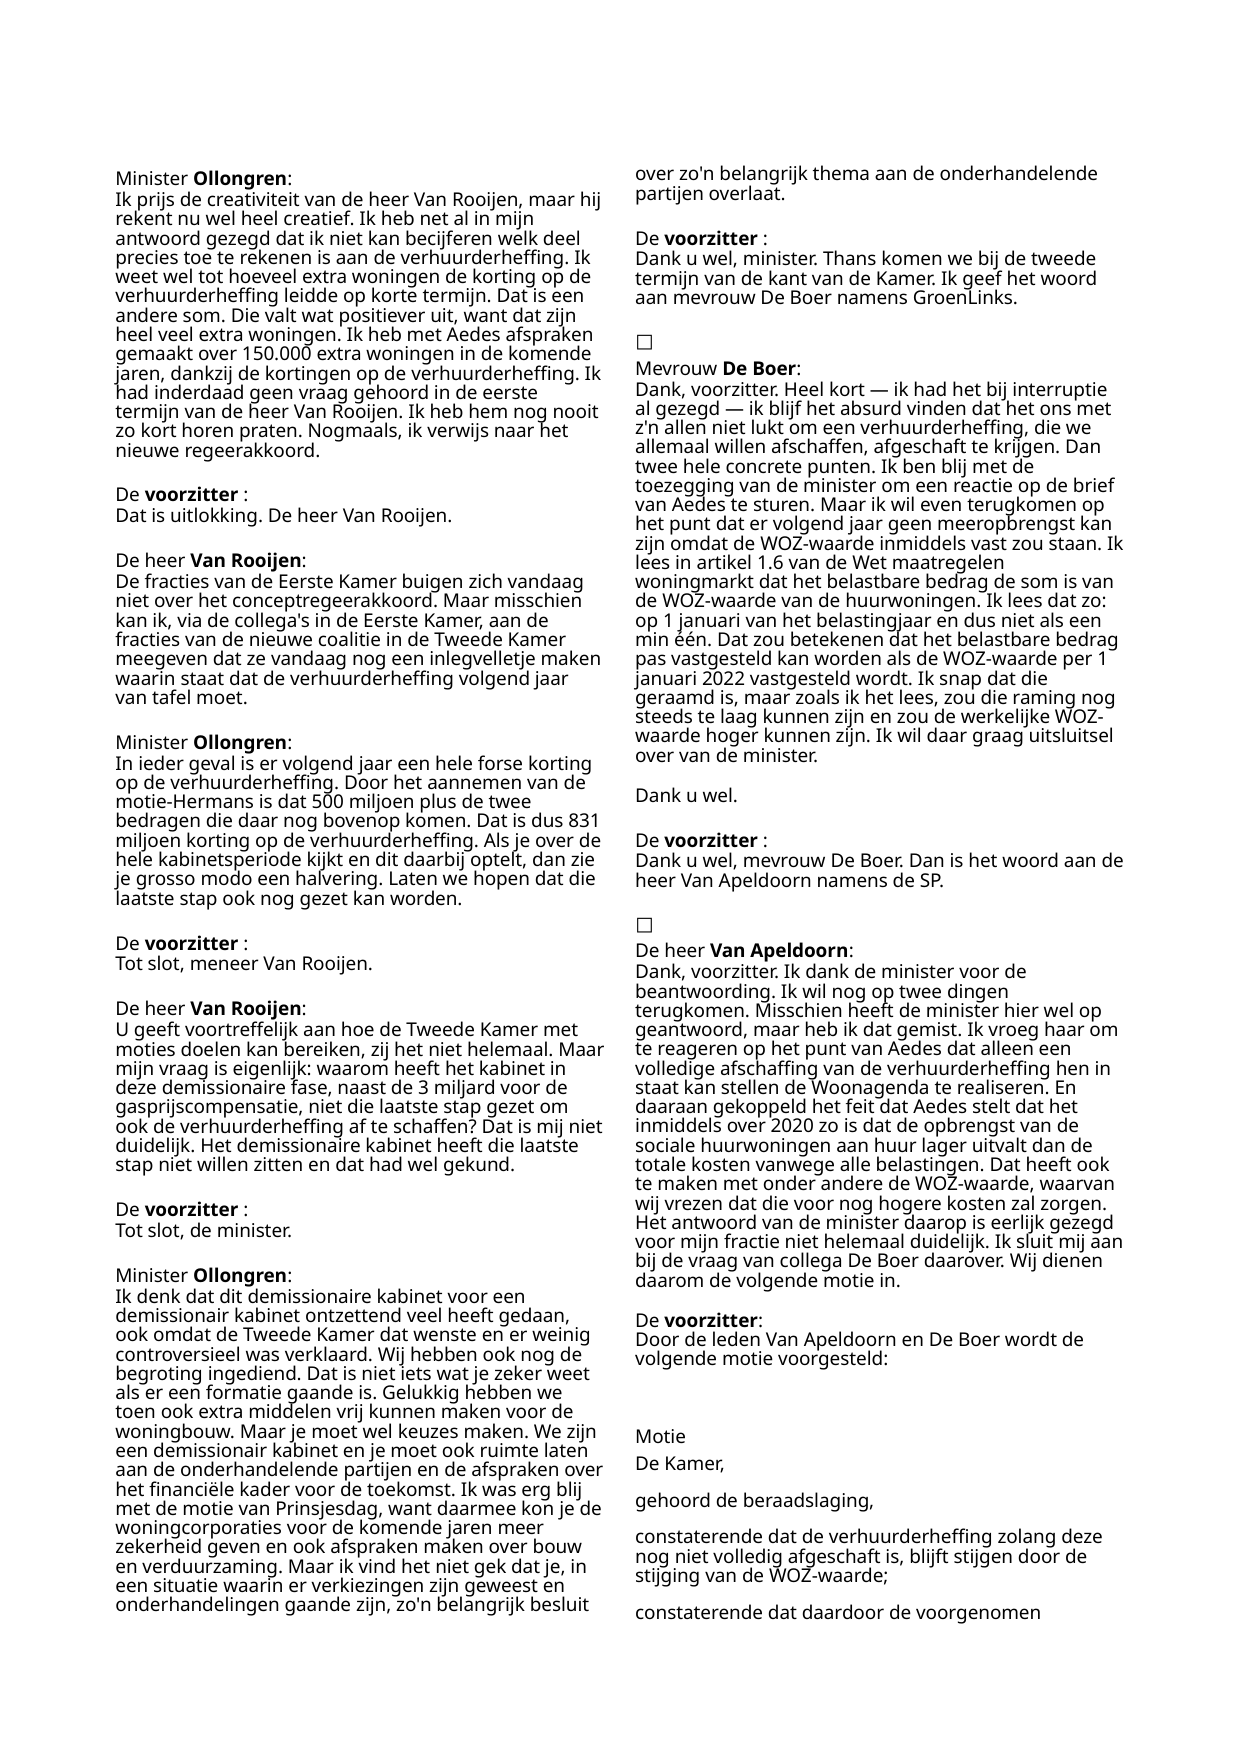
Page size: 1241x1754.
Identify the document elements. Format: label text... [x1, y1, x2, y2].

text De heer Van Rooijen: [115, 996, 605, 1021]
text De voorzitter : [115, 482, 605, 507]
text ⬜ [635, 912, 1125, 938]
text U geeft voortreffelijk aan hoe de Tweede Kamer met moties doelen kan bereiken, zij het niet helemaal. Maar mijn vraag is eigenlijk: waarom heeft het kabinet in deze demissionaire fase, naast de 3 miljard voor de gasprijscompensatie, niet die laatste stap gezet om ook de verhuurderheffing af te schaffen? Dat is mij niet duidelijk. Het demissionaire kabinet heeft die laatste stap niet willen zitten en dat had wel gekund. [115, 1021, 605, 1175]
text constaterende dat de verhuurderheffing zolang deze nog niet volledig afgeschaft is, blijft stijgen door de stijging van de WOZ-waarde; [635, 1528, 1125, 1586]
text De fracties van de Eerste Kamer buigen zich vandaag niet over het conceptregeerakkoord. Maar misschien kan ik, via de collega's in de Eerste Kamer, aan de fracties van de nieuwe coalitie in de Tweede Kamer meegeven dat ze vandaag nog een inlegvelletje maken waarin staat dat de verhuurderheffing volgend jaar van tafel moet. [115, 573, 605, 708]
text ⬜ [635, 329, 1125, 355]
text Minister Ollongren: [115, 1262, 605, 1288]
text De voorzitter : [115, 1196, 605, 1222]
text Door de leden Van Apeldoorn en De Boer wordt de volgende motie voorgesteld: [635, 1331, 1125, 1369]
text De voorzitter : [115, 930, 605, 955]
text De voorzitter : [635, 225, 1125, 250]
text In ieder geval is er volgend jaar een hele forse korting op de verhuurderheffing. Door het aannemen van de motie-Hermans is dat 500 miljoen plus de twee bedragen die daar nog bovenop komen. Dat is dus 831 miljoen korting op de verhuurderheffing. Als je over de hele kabinetsperiode kijkt en dit daarbij optelt, dan zie je grosso modo een halvering. Laten we hopen dat die laatste stap ook nog gezet kan worden. [115, 755, 605, 909]
text De heer Van Rooijen: [115, 547, 605, 573]
text over zo'n belangrijk thema aan de onderhandelende partijen overlaat. [635, 165, 1125, 204]
text gehoord de beraadslaging, [635, 1492, 1125, 1511]
text De voorzitter: [635, 1312, 1125, 1331]
text Dank, voorzitter. Ik dank de minister voor de beantwoording. Ik wil nog op twee dingen terugkomen. Misschien heeft de minister hier wel op geantwoord, maar heb ik dat gemist. Ik vroeg haar om te reageren op het punt van Aedes dat alleen een volledige afschaffing van de verhuurderheffing hen in staat kan stellen de Woonagenda te realiseren. En daaraan gekoppeld het feit dat Aedes stelt dat het inmiddels over 2020 zo is dat de opbrengst van de sociale huurwoningen aan huur lager uitvalt dan de totale kosten vanwege alle belastingen. Dat heeft ook te maken met onder andere de WOZ-waarde, waarvan wij vrezen dat die voor nog hogere kosten zal zorgen. Het antwoord van de minister daarop is eerlijk gezegd voor mijn fractie niet helemaal duidelijk. Ik sluit mij aan bij de vraag van collega De Boer daarover. Wij dienen daarom de volgende motie in. [635, 963, 1125, 1291]
text Motie [635, 1423, 1125, 1449]
text constaterende dat daardoor de voorgenomen [635, 1604, 1125, 1623]
text Mevrouw De Boer: [635, 355, 1125, 381]
text Minister Ollongren: [115, 165, 605, 191]
text Ik prijs de creativiteit van de heer Van Rooijen, maar hij rekent nu wel heel creatief. Ik heb net al in mijn antwoord gezegd dat ik niet kan becijferen welk deel precies toe te rekenen is aan de verhuurderheffing. Ik weet wel tot hoeveel extra woningen de korting op de verhuurderheffing leidde op korte termijn. Dat is een andere som. Die valt wat positiever uit, want dat zijn heel veel extra woningen. Ik heb met Aedes afspraken gemaakt over 150.000 extra woningen in de komende jaren, dankzij de kortingen op de verhuurderheffing. Ik had inderdaad geen vraag gehoord in de eerste termijn van de heer Van Rooijen. Ik heb hem nog nooit zo kort horen praten. Nogmaals, ik verwijs naar het nieuwe regeerakkoord. [115, 191, 605, 461]
text De voorzitter : [635, 827, 1125, 852]
text Dat is uitlokking. De heer Van Rooijen. [115, 507, 605, 527]
text Dank u wel, mevrouw De Boer. Dan is het woord aan de heer Van Apeldoorn namens de SP. [635, 852, 1125, 891]
text De Kamer, [635, 1454, 1125, 1474]
text Minister Ollongren: [115, 729, 605, 755]
text Dank u wel. [635, 787, 1125, 806]
text Tot slot, de minister. [115, 1222, 605, 1241]
text Ik denk dat dit demissionaire kabinet voor een demissionair kabinet ontzettend veel heeft gedaan, ook omdat de Tweede Kamer dat wenste en er weinig controversieel was verklaard. Wij hebben ook nog de begroting ingediend. Dat is niet iets wat je zeker weet als er een formatie gaande is. Gelukkig hebben we toen ook extra middelen vrij kunnen maken voor de woningbouw. Maar je moet wel keuzes maken. We zijn een demissionair kabinet en je moet ook ruimte laten aan de onderhandelende partijen en de afspraken over het financiële kader voor de toekomst. Ik was erg blij met de motie van Prinsjesdag, want daarmee kon je de woningcorporaties voor de komende jaren meer zekerheid geven en ook afspraken maken over bouw en verduurzaming. Maar ik vind het niet gek dat je, in een situatie waarin er verkiezingen zijn geweest en onderhandelingen gaande zijn, zo'n belangrijk besluit [115, 1288, 605, 1615]
text De heer Van Apeldoorn: [635, 938, 1125, 963]
text Tot slot, meneer Van Rooijen. [115, 955, 605, 975]
text Dank u wel, minister. Thans komen we bij de tweede termijn van de kant van de Kamer. Ik geef het woord aan mevrouw De Boer namens GroenLinks. [635, 250, 1125, 308]
text Dank, voorzitter. Heel kort — ik had het bij interruptie al gezegd — ik blijf het absurd vinden dat het ons met z'n allen niet lukt om een verhuurderheffing, die we allemaal willen afschaffen, afgeschaft te krijgen. Dan twee hele concrete punten. Ik ben blij met de toezegging van de minister om een reactie op de brief van Aedes te sturen. Maar ik wil even terugkomen op het punt dat er volgend jaar geen meeropbrengst kan zijn omdat de WOZ-waarde inmiddels vast zou staan. Ik lees in artikel 1.6 van de Wet maatregelen woningmarkt dat het belastbare bedrag de som is van de WOZ-waarde van de huurwoningen. Ik lees dat zo: op 1 januari van het belastingjaar en dus niet als een min één. Dat zou betekenen dat het belastbare bedrag pas vastgesteld kan worden als de WOZ-waarde per 1 januari 2022 vastgesteld wordt. Ik snap dat die geraamd is, maar zoals ik het lees, zou die raming nog steeds te laag kunnen zijn en zou de werkelijke WOZ-waarde hoger kunnen zijn. Ik wil daar graag uitsluitsel over van de minister. [635, 381, 1125, 766]
